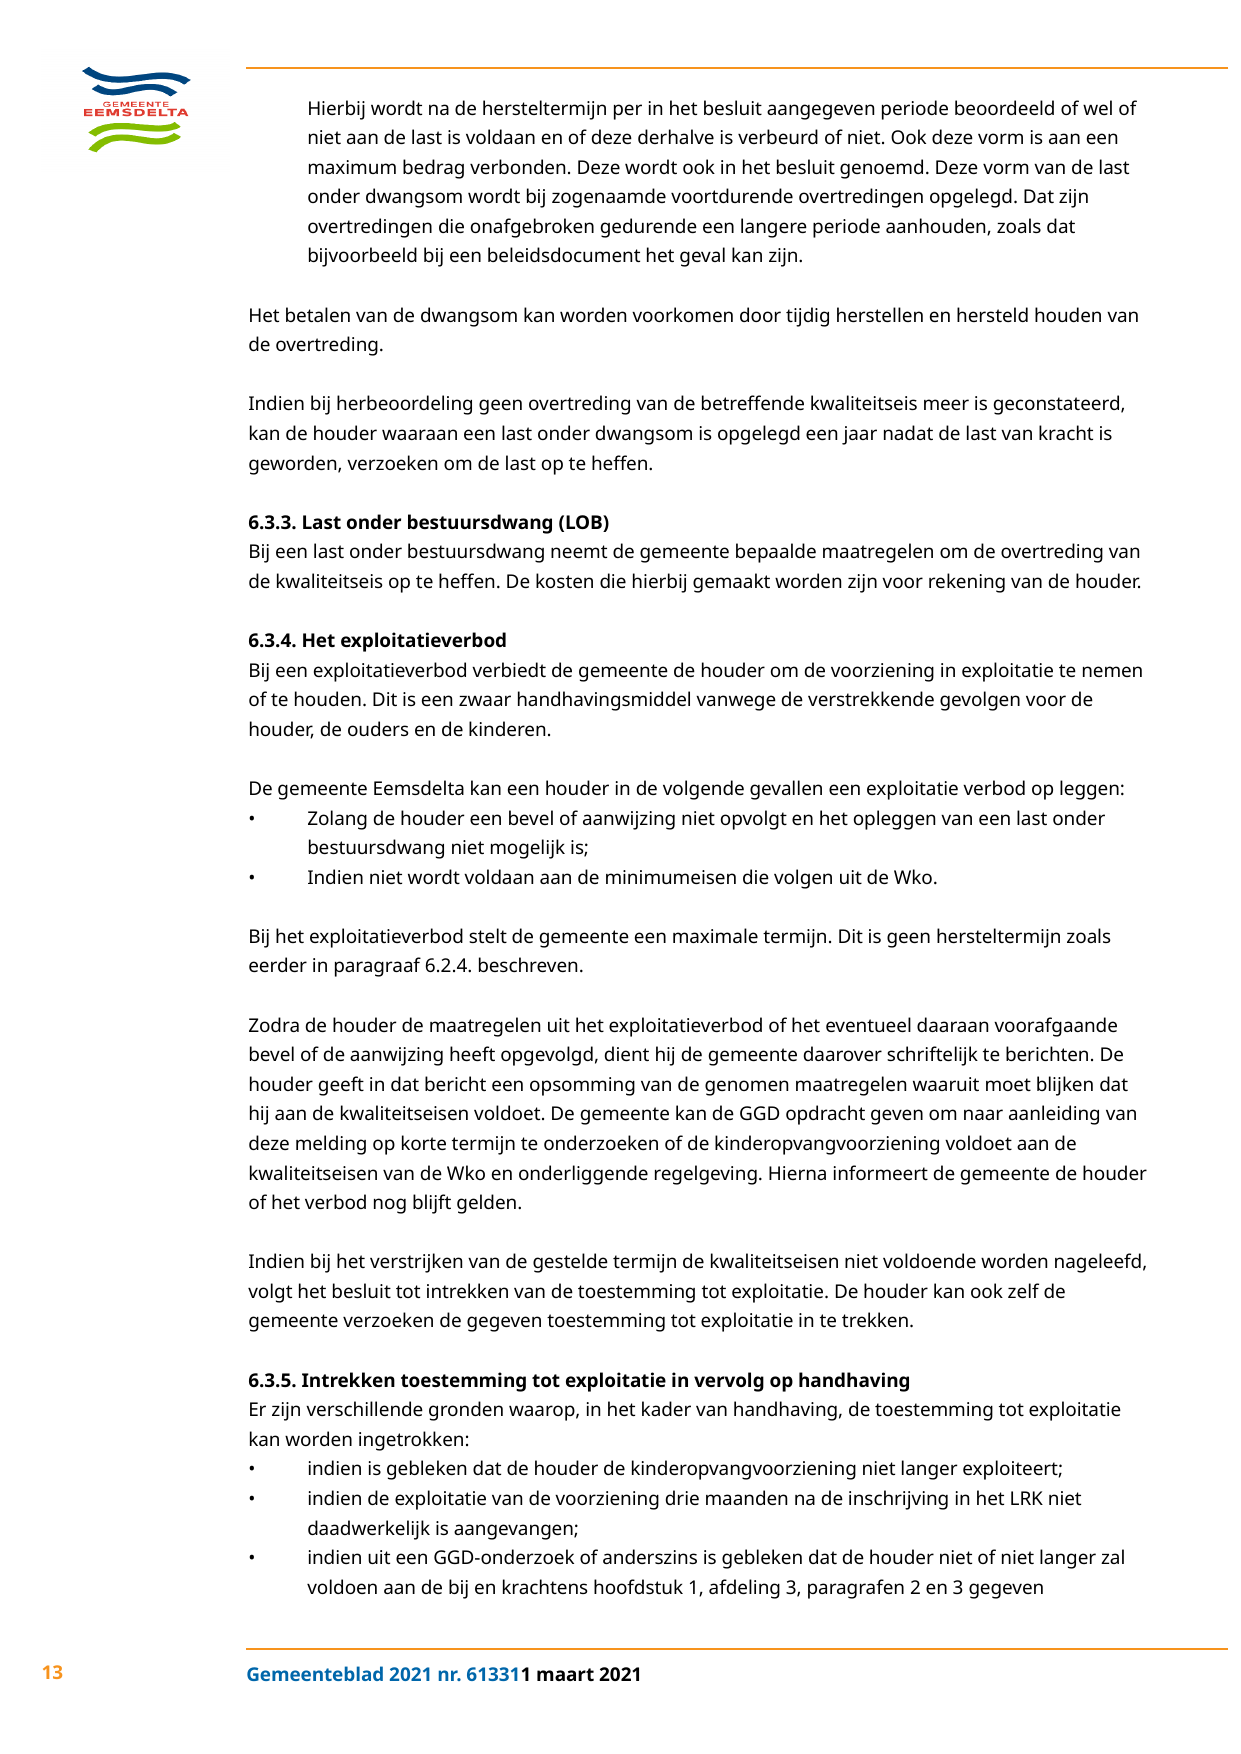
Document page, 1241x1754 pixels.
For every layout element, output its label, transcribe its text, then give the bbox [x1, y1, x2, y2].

text Indien bij het verstrijken van de gestelde termijn de kwaliteitseisen niet voldoende worden nageleefd, volgt het besluit tot intrekken van de toestemming tot exploitatie. De houder kan ook zelf de gemeente verzoeken de gegeven toestemming tot exploitatie in te trekken. [248, 1248, 1152, 1333]
list indien is gebleken dat de houder de kinderopvangvoorziening niet langer exploiteert; [248, 1456, 1152, 1481]
text Bij een last onder bestuursdwang neemt de gemeente bepaalde maatregelen om de overtreding van de kwaliteitseis op te heffen. De kosten die hierbij gemaakt worden zijn voor rekening van de houder. [248, 538, 1152, 594]
text 6.3.5. Intrekken toestemming tot exploitatie in vervolg op handhaving [248, 1367, 1152, 1393]
list Zolang de houder een bevel of aanwijzing niet opvolgt en het opleggen van een last onder bestuursdwang niet mogelijk is; [248, 805, 1152, 860]
text 6.3.4. Het exploitatieverbod [248, 627, 1152, 653]
text Er zijn verschillende gronden waarop, in het kader van handhaving, de toestemming tot exploitatie kan worden ingetrokken: [248, 1396, 1152, 1452]
list indien de exploitatie van de voorziening drie maanden na de inschrijving in het LRK niet daadwerkelijk is aangevangen; [248, 1485, 1152, 1541]
text Zodra de houder de maatregelen uit het exploitatieverbod of het eventueel daaraan voorafgaande bevel of de aanwijzing heeft opgevolgd, dient hij de gemeente daarover schriftelijk te berichten. De houder geeft in dat bericht een opsomming van de genomen maatregelen waaruit moet blijken dat hij aan de kwaliteitseisen voldoet. De gemeente kan de GGD opdracht geven om naar aanleiding van deze melding op korte termijn te onderzoeken of de kinderopvangvoorziening voldoet aan de kwaliteitseisen van de Wko en onderliggende regelgeving. Hierna informeert de gemeente de houder of het verbod nog blijft gelden. [248, 1012, 1152, 1215]
text Indien bij herbeoordeling geen overtreding van de betreffende kwaliteitseis meer is geconstateerd, kan de houder waaraan een last onder dwangsom is opgelegd een jaar nadat de last van kracht is geworden, verzoeken om de last op te heffen. [248, 391, 1152, 476]
list Hierbij wordt na de hersteltermijn per in het besluit aangegeven periode beoordeeld of wel of niet aan de last is voldaan en of deze derhalve is verbeurd of niet. Ook deze vorm is aan een maximum bedrag verbonden. Deze wordt ook in het besluit genoemd. Deze vorm van de last onder dwangsom wordt bij zogenaamde voortdurende overtredingen opgelegd. Dat zijn overtredingen die onafgebroken gedurende een langere periode aanhouden, zoals dat bijvoorbeeld bij een beleidsdocument het geval kan zijn. [248, 95, 1152, 268]
list indien uit een GGD-onderzoek of anderszins is gebleken dat de houder niet of niet langer zal voldoen aan de bij en krachtens hoofdstuk 1, afdeling 3, paragrafen 2 en 3 gegeven [248, 1544, 1152, 1600]
text Het betalen van de dwangsom kan worden voorkomen door tijdig herstellen en hersteld houden van de overtreding. [248, 302, 1152, 357]
text Bij een exploitatieverbod verbiedt de gemeente de houder om de voorziening in exploitatie te nemen of te houden. Dit is een zwaar handhavingsmiddel vanwege de verstrekkende gevolgen voor de houder, de ouders en de kinderen. [248, 657, 1152, 742]
list Indien niet wordt voldaan aan de minimumeisen die volgen uit de Wko. [248, 864, 1152, 890]
text Bij het exploitatieverbod stelt de gemeente een maximale termijn. Dit is geen hersteltermijn zoals eerder in paragraaf 6.2.4. beschreven. [248, 923, 1152, 978]
text 6.3.3. Last onder bestuursdwang (LOB) [248, 509, 1152, 535]
text De gemeente Eemsdelta kan een houder in de volgende gevallen een exploitatie verbod op leggen: [248, 775, 1152, 801]
picture [41, 47, 231, 172]
